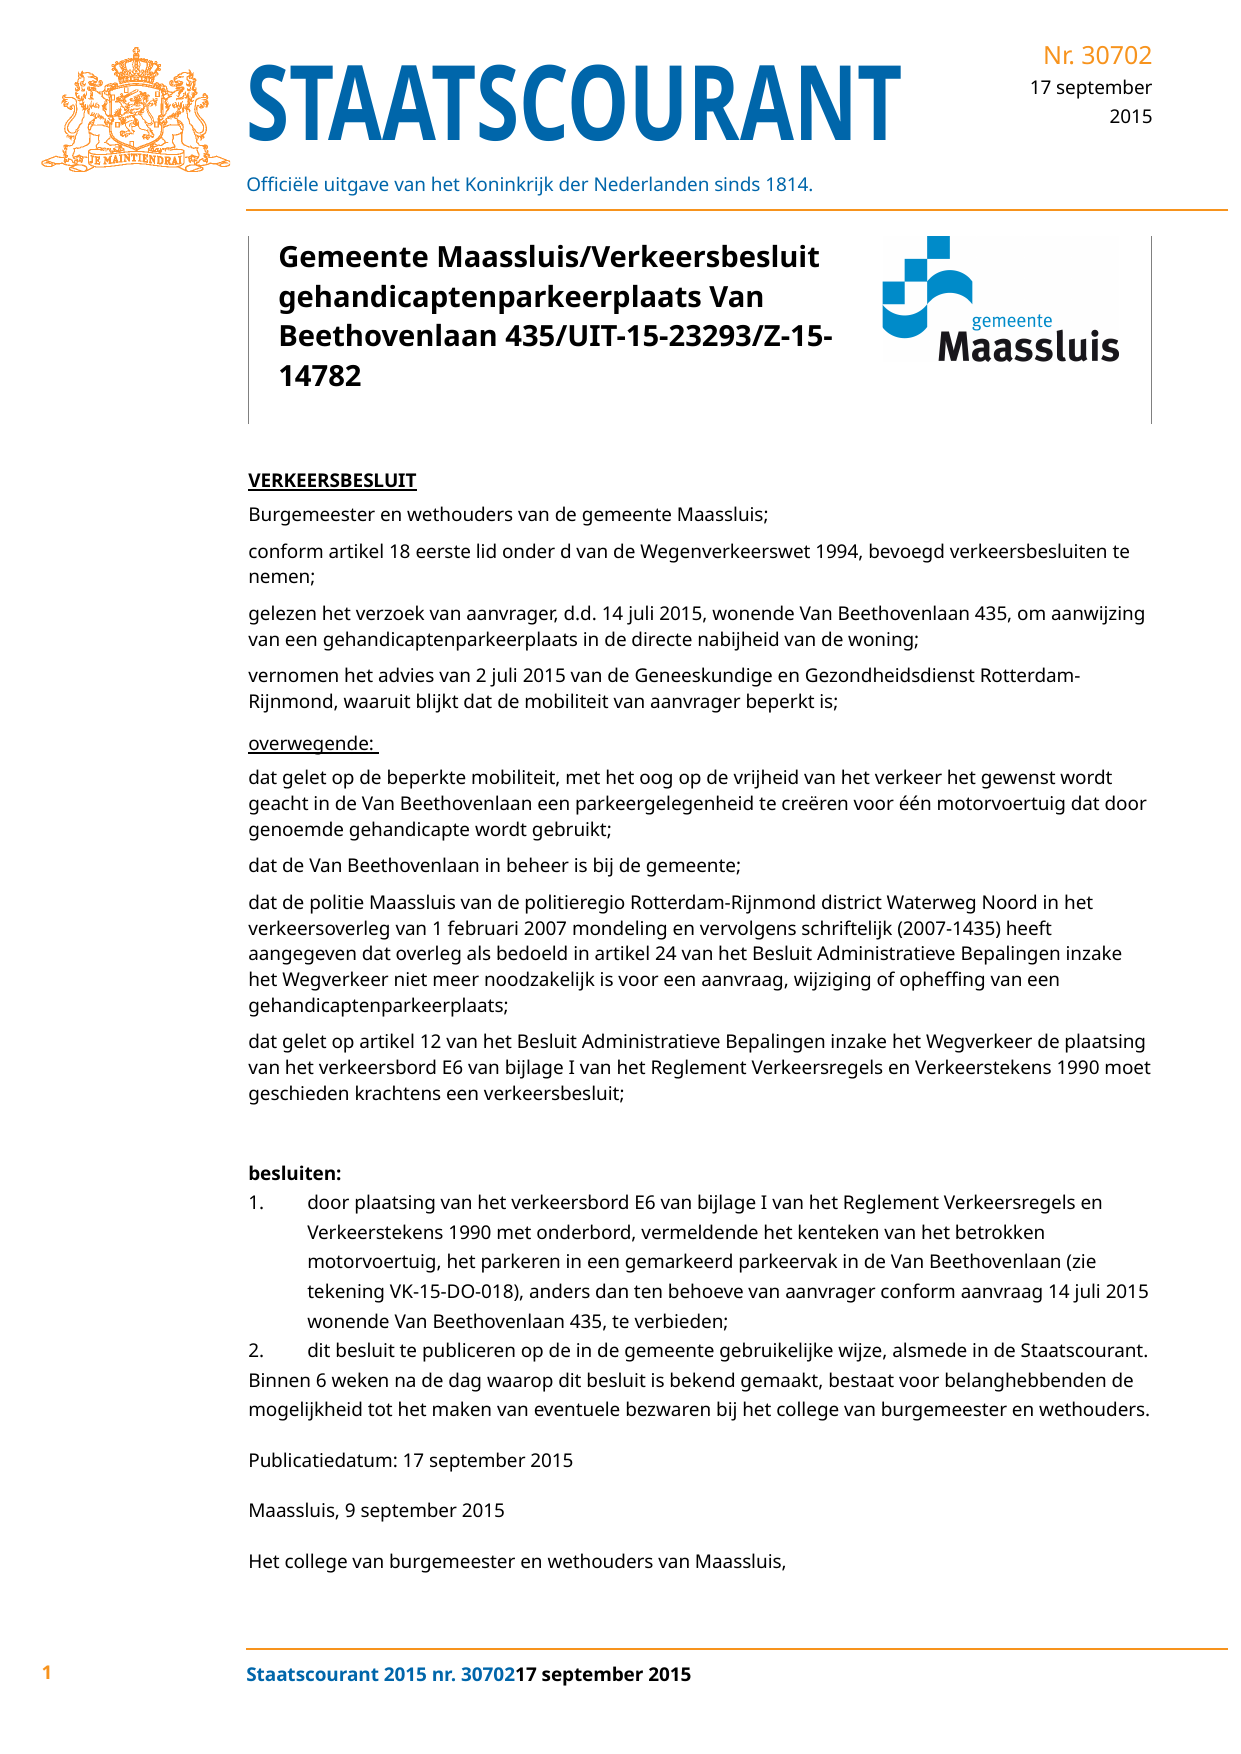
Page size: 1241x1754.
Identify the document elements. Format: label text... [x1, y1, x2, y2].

text Maassluis, 9 september 2015 [248, 1497, 1152, 1523]
text dat gelet op artikel 12 van het Besluit Administratieve Bepalingen inzake het Wegverkeer de plaatsing van het verkeersbord E6 van bijlage I van het Reglement Verkeersregels en Verkeerstekens 1990 moet geschieden krachtens een verkeersbesluit; [248, 1029, 1152, 1106]
picture [882, 236, 1119, 362]
list dit besluit te publiceren op de in de gemeente gebruikelijke wijze, alsmede in de Staatscourant. [248, 1337, 1152, 1363]
table_header Gemeente Maassluis/Verkeersbesluit gehandicaptenparkeerplaats Van Beethovenlaan 435/UIT-15-23293/Z-15-14782 [249, 236, 850, 424]
text Burgemeester en wethouders van de gemeente Maassluis; [248, 501, 1152, 527]
text overwegende: [248, 730, 1152, 756]
text vernomen het advies van 2 juli 2015 van de Geneeskundige en Gezondheidsdienst Rotterdam-Rijnmond, waaruit blijkt dat de mobiliteit van aanvrager beperkt is; [248, 663, 1152, 714]
text dat gelet op de beperkte mobiliteit, met het oog op de vrijheid van het verkeer het gewenst wordt geacht in de Van Beethovenlaan een parkeergelegenheid te creëren voor één motorvoertuig dat door genoemde gehandicapte wordt gebruikt; [248, 764, 1152, 842]
text VERKEERSBESLUIT [248, 467, 1152, 493]
text Publicatiedatum: 17 september 2015 [248, 1447, 1152, 1473]
text dat de politie Maassluis van de politieregio Rotterdam-Rijnmond district Waterweg Noord in het verkeersoverleg van 1 februari 2007 mondeling en vervolgens schriftelijk (2007-1435) heeft aangegeven dat overleg als bedoeld in artikel 24 van het Besluit Administratieve Bepalingen inzake het Wegverkeer niet meer noodzakelijk is voor een aanvraag, wijziging of opheffing van een gehandicaptenparkeerplaats; [248, 889, 1152, 1018]
list door plaatsing van het verkeersbord E6 van bijlage I van het Reglement Verkeersregels en Verkeerstekens 1990 met onderbord, vermeldende het kenteken van het betrokken motorvoertuig, het parkeren in een gemarkeerd parkeervak in de Van Beethovenlaan (zie tekening VK-15-DO-018), anders dan ten behoeve van aanvrager conform aanvraag 14 juli 2015 wonende Van Beethovenlaan 435, te verbieden; [248, 1189, 1152, 1334]
text dat de Van Beethovenlaan in beheer is bij de gemeente; [248, 852, 1152, 878]
text Binnen 6 weken na de dag waarop dit besluit is bekend gemaakt, bestaat voor belanghebbenden de mogelijkheid tot het maken van eventuele bezwaren bij het college van burgemeester en wethouders. [248, 1367, 1152, 1422]
text besluiten: [248, 1160, 1152, 1186]
table_header [850, 236, 1151, 424]
text conform artikel 18 eerste lid onder d van de Wegenverkeerswet 1994, bevoegd verkeersbesluiten te nemen; [248, 538, 1152, 589]
text Het college van burgemeester en wethouders van Maassluis, [248, 1548, 1152, 1574]
text gelezen het verzoek van aanvrager, d.d. 14 juli 2015, wonende Van Beethovenlaan 435, om aanwijzing van een gehandicaptenparkeerplaats in de directe nabijheid van de woning; [248, 600, 1152, 652]
picture [882, 236, 927, 281]
picture [41, 47, 231, 172]
